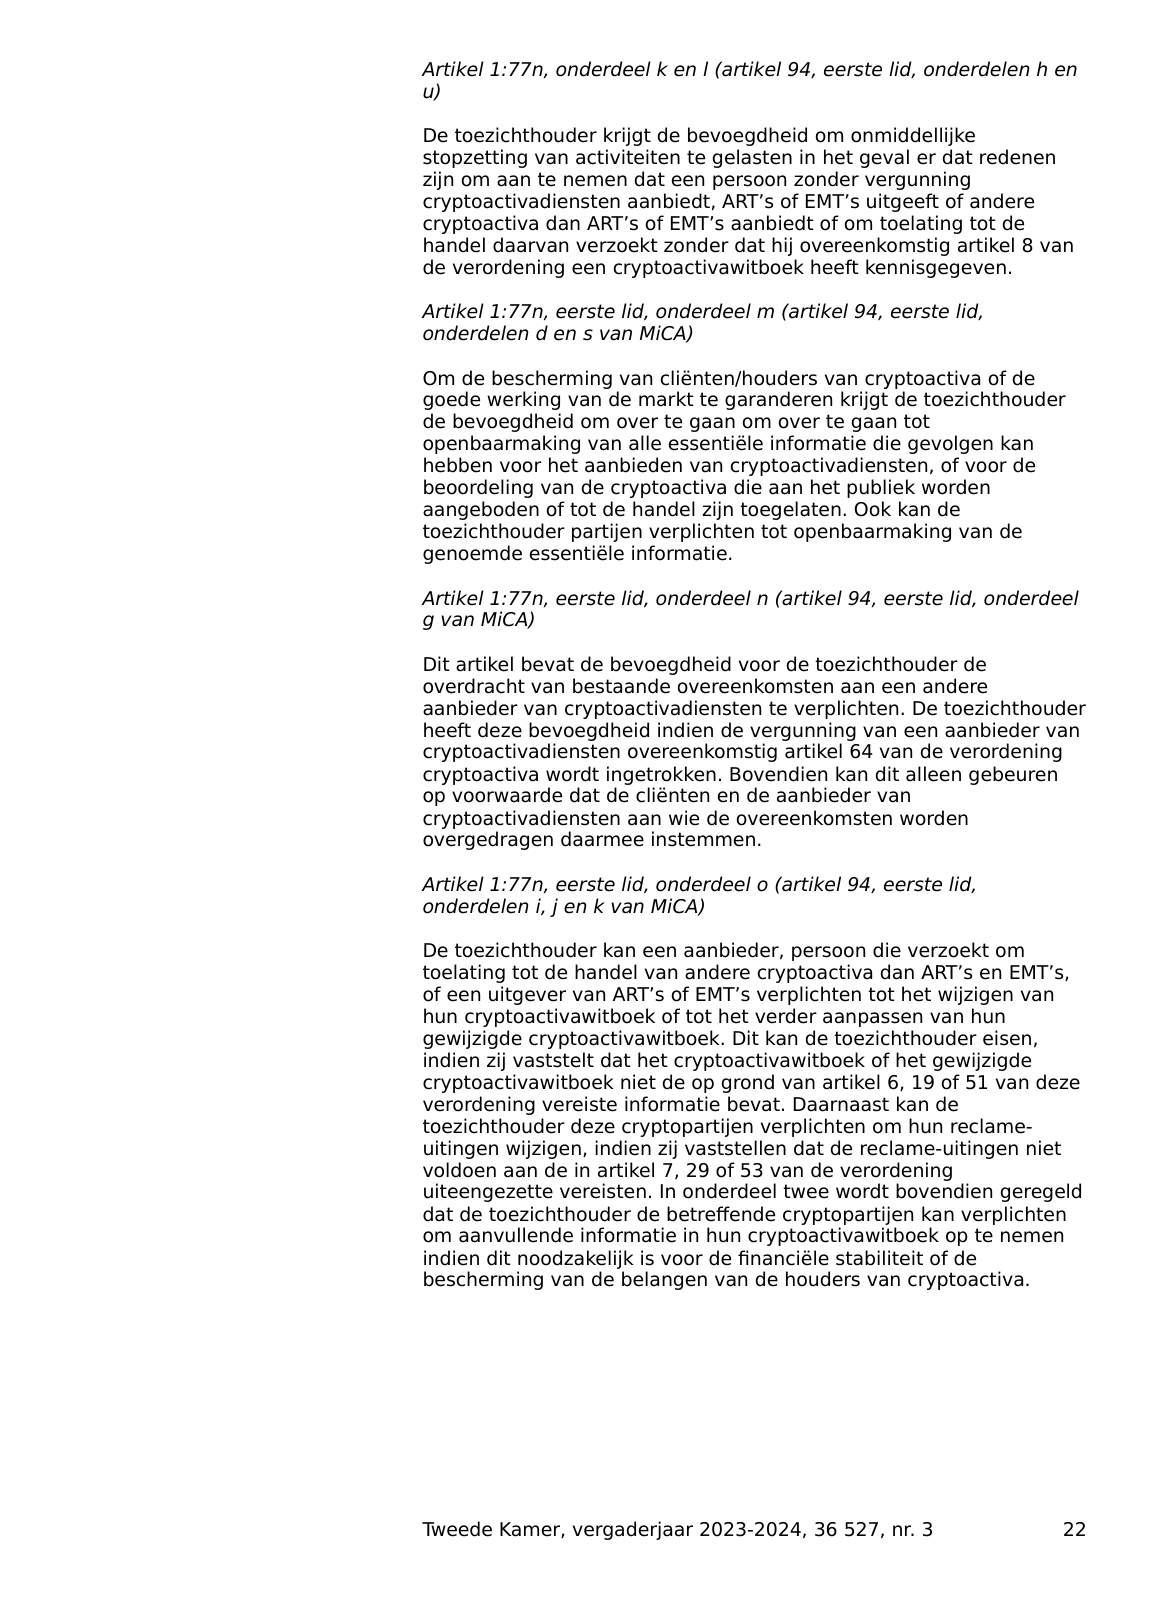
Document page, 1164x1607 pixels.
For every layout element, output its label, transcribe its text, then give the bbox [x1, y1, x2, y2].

subtitle Artikel 1:77n, eerste lid, onderdeel n (artikel 94, eerste lid, onderdeel g van MiCA) [422, 587, 1087, 631]
subtitle Artikel 1:77n, onderdeel k en l (artikel 94, eerste lid, onderdelen h en u) [422, 59, 1087, 103]
subtitle Artikel 1:77n, eerste lid, onderdeel o (artikel 94, eerste lid, onderdelen i, j en k van MiCA) [422, 873, 1087, 917]
text De toezichthouder kan een aanbieder, persoon die verzoekt om toelating tot de handel van andere cryptoactiva dan ART’s en EMT’s, of een uitgever van ART’s of EMT’s verplichten tot het wijzigen van hun cryptoactivawitboek of tot het verder aanpassen van hun gewijzigde cryptoactivawitboek. Dit kan de toezichthouder eisen, indien zij vaststelt dat het cryptoactivawitboek of het gewijzigde cryptoactivawitboek niet de op grond van artikel 6, 19 of 51 van deze verordening vereiste informatie bevat. Daarnaast kan de toezichthouder deze cryptopartijen verplichten om hun reclame-uitingen wijzigen, indien zij vaststellen dat de reclame-uitingen niet voldoen aan de in artikel 7, 29 of 53 van de verordening uiteengezette vereisten. In onderdeel twee wordt bovendien geregeld dat de toezichthouder de betreffende cryptopartijen kan verplichten om aanvullende informatie in hun cryptoactivawitboek op te nemen indien dit noodzakelijk is voor de financiële stabiliteit of de bescherming van de belangen van de houders van cryptoactiva. [422, 940, 1087, 1291]
subtitle Artikel 1:77n, eerste lid, onderdeel m (artikel 94, eerste lid, onderdelen d en s van MiCA) [422, 301, 1087, 345]
text De toezichthouder krijgt de bevoegdheid om onmiddellijke stopzetting van activiteiten te gelasten in het geval er dat redenen zijn om aan te nemen dat een persoon zonder vergunning cryptoactivadiensten aanbiedt, ART’s of EMT’s uitgeeft of andere cryptoactiva dan ART’s of EMT’s aanbiedt of om toelating tot de handel daarvan verzoekt zonder dat hij overeenkomstig artikel 8 van de verordening een cryptoactivawitboek heeft kennisgegeven. [422, 125, 1087, 279]
text Om de bescherming van cliënten/houders van cryptoactiva of de goede werking van de markt te garanderen krijgt de toezichthouder de bevoegdheid om over te gaan om over te gaan tot openbaarmaking van alle essentiële informatie die gevolgen kan hebben voor het aanbieden van cryptoactivadiensten, of voor de beoordeling van de cryptoactiva die aan het publiek worden aangeboden of tot de handel zijn toegelaten. Ook kan de toezichthouder partijen verplichten tot openbaarmaking van de genoemde essentiële informatie. [422, 367, 1087, 565]
text Dit artikel bevat de bevoegdheid voor de toezichthouder de overdracht van bestaande overeenkomsten aan een andere aanbieder van cryptoactivadiensten te verplichten. De toezichthouder heeft deze bevoegdheid indien de vergunning van een aanbieder van cryptoactivadiensten overeenkomstig artikel 64 van de verordening cryptoactiva wordt ingetrokken. Bovendien kan dit alleen gebeuren op voorwaarde dat de cliënten en de aanbieder van cryptoactivadiensten aan wie de overeenkomsten worden overgedragen daarmee instemmen. [422, 653, 1087, 851]
